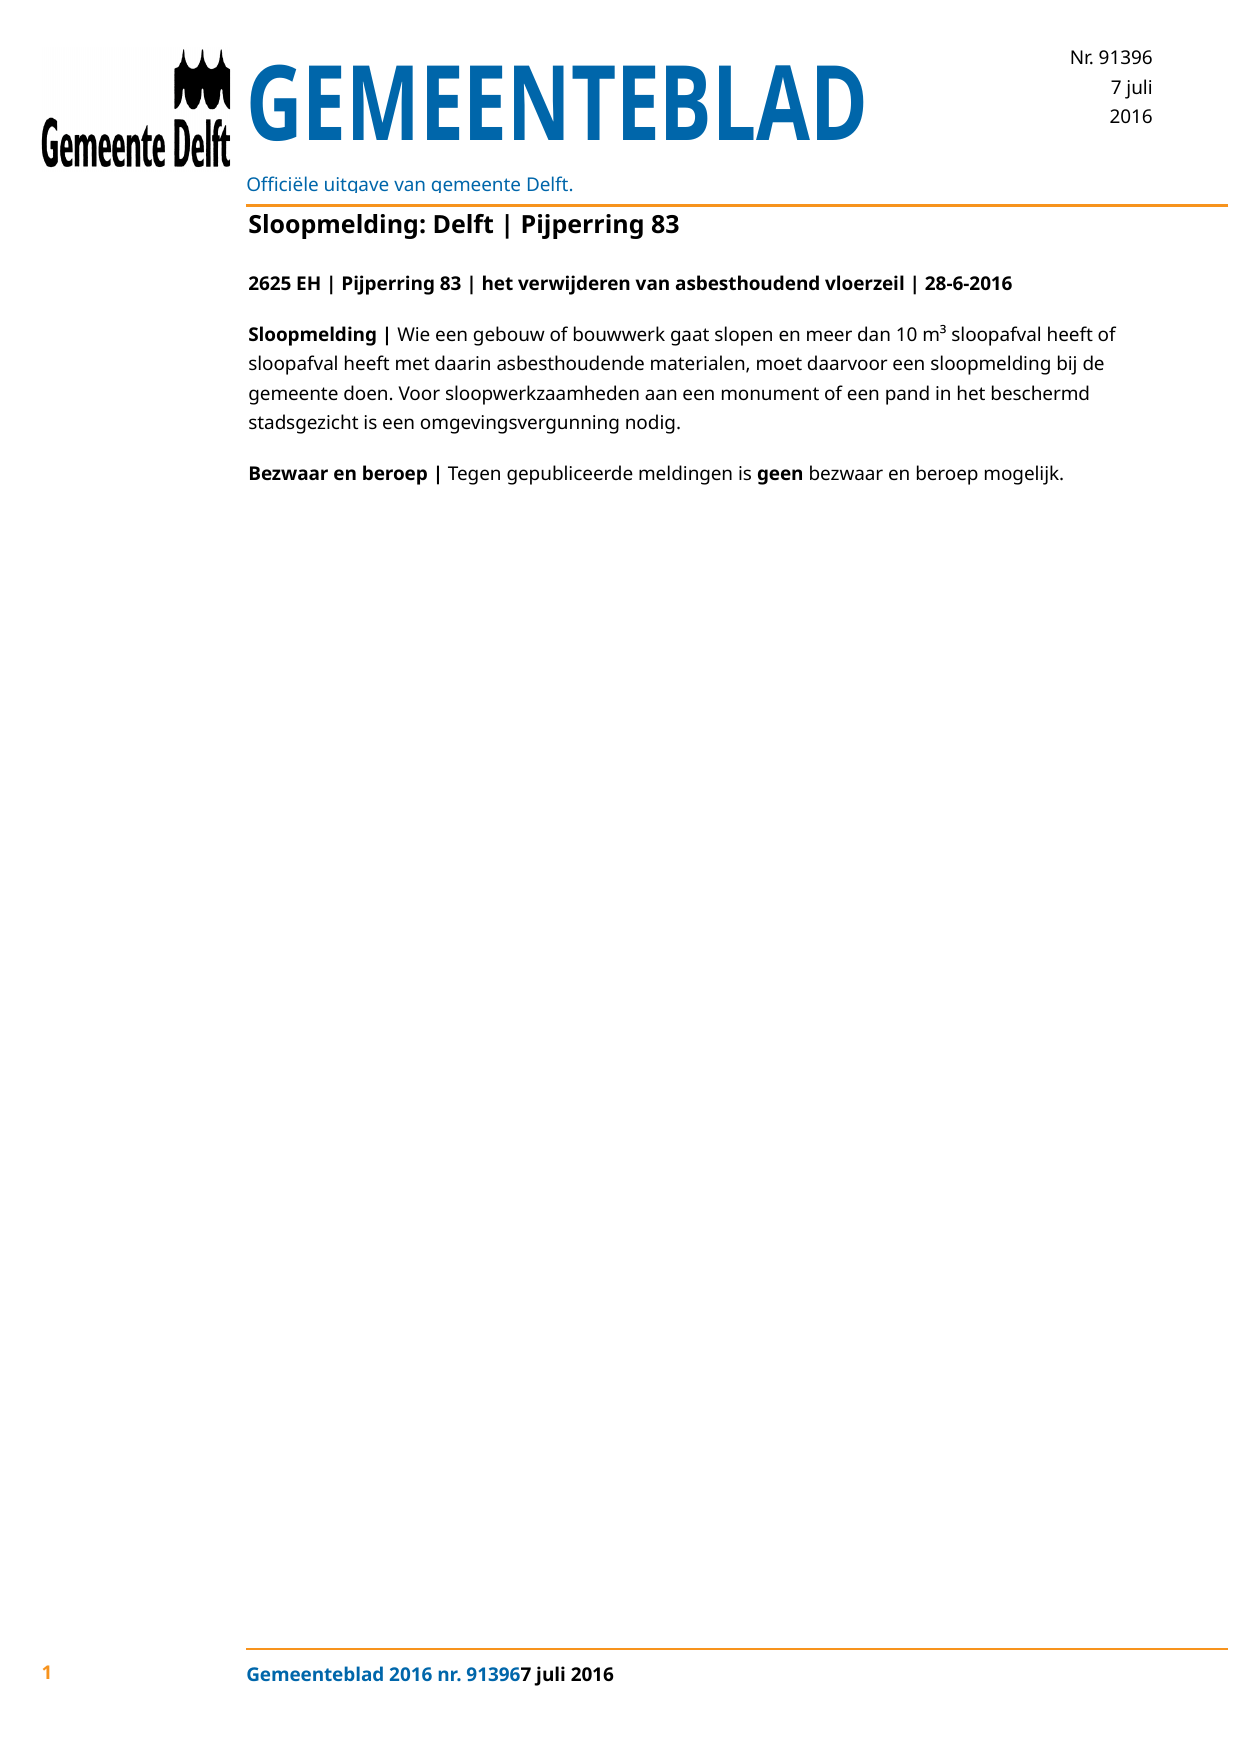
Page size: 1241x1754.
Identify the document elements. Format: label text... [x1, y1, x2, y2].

text 2625 EH | Pijperring 83 | het verwijderen van asbesthoudend vloerzeil | 28-6-2016 [248, 270, 1152, 296]
text Bezwaar en beroep | Tegen gepubliceerde meldingen is geen bezwaar en beroep mogelijk. [248, 460, 1152, 486]
text Sloopmelding: Delft | Pijperring 83 [248, 207, 1152, 241]
text Sloopmelding | Wie een gebouw of bouwwerk gaat slopen en meer dan 10 m³ sloopafval heeft of sloopafval heeft met daarin asbesthoudende materialen, moet daarvoor een sloopmelding bij de gemeente doen. Voor sloopwerkzaamheden aan een monument of een pand in het beschermd stadsgezicht is een omgevingsvergunning nodig. [248, 321, 1152, 435]
picture [41, 47, 231, 172]
